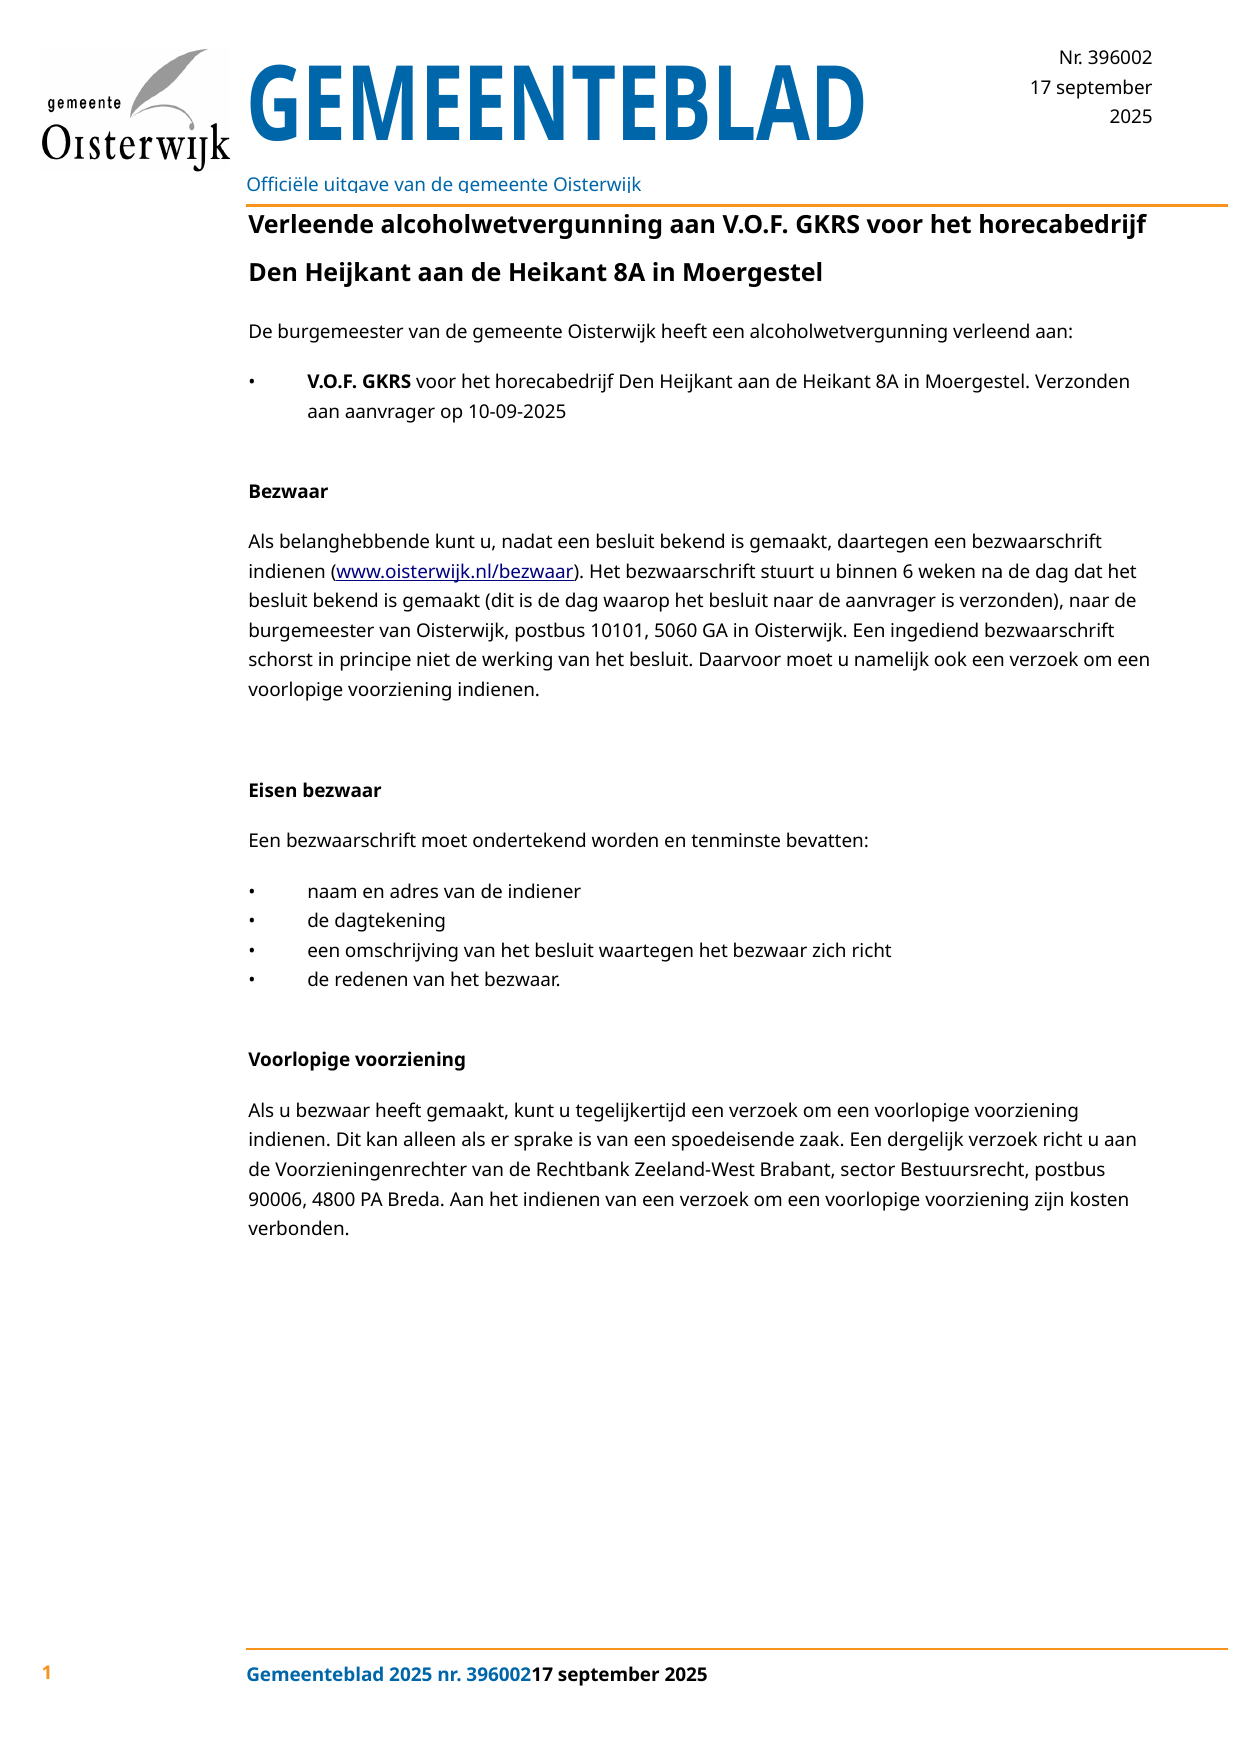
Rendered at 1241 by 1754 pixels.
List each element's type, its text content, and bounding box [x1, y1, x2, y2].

list V.O.F. GKRS voor het horecabedrijf Den Heijkant aan de Heikant 8A in Moergestel. Verzonden aan aanvrager op 10-09-2025 [248, 368, 1152, 424]
text Verleende alcoholwetvergunning aan V.O.F. GKRS voor het horecabedrijf Den Heijkant aan de Heikant 8A in Moergestel [248, 207, 1152, 288]
text Eisen bezwaar [248, 777, 1152, 803]
text Een bezwaarschrift moet ondertekend worden en tenminste bevatten: [248, 827, 1152, 853]
list naam en adres van de indiener [248, 878, 1152, 904]
text Voorlopige voorziening [248, 1047, 1152, 1072]
list de dagtekening [248, 907, 1152, 933]
list de redenen van het bezwaar. [248, 967, 1152, 992]
text Als u bezwaar heeft gemaakt, kunt u tegelijkertijd een verzoek om een voorlopige voorziening indienen. Dit kan alleen als er sprake is van een spoedeisende zaak. Een dergelijk verzoek richt u aan de Voorzieningenrechter van de Rechtbank Zeeland-West Brabant, sector Bestuursrecht, postbus 90006, 4800 PA Breda. Aan het indienen van een verzoek om een voorlopige voorziening zijn kosten verbonden. [248, 1097, 1152, 1241]
picture [41, 47, 231, 172]
text De burgemeester van de gemeente Oisterwijk heeft een alcoholwetvergunning verleend aan: [248, 318, 1152, 344]
list een omschrijving van het besluit waartegen het bezwaar zich richt [248, 937, 1152, 963]
text Bezwaar [248, 478, 1152, 504]
text Als belanghebbende kunt u, nadat een besluit bekend is gemaakt, daartegen een bezwaarschrift indienen (www.oisterwijk.nl/bezwaar). Het bezwaarschrift stuurt u binnen 6 weken na de dag dat het besluit bekend is gemaakt (dit is de dag waarop het besluit naar de aanvrager is verzonden), naar de burgemeester van Oisterwijk, postbus 10101, 5060 GA in Oisterwijk. Een ingediend bezwaarschrift schorst in principe niet de werking van het besluit. Daarvoor moet u namelijk ook een verzoek om een voorlopige voorziening indienen. [248, 528, 1152, 702]
